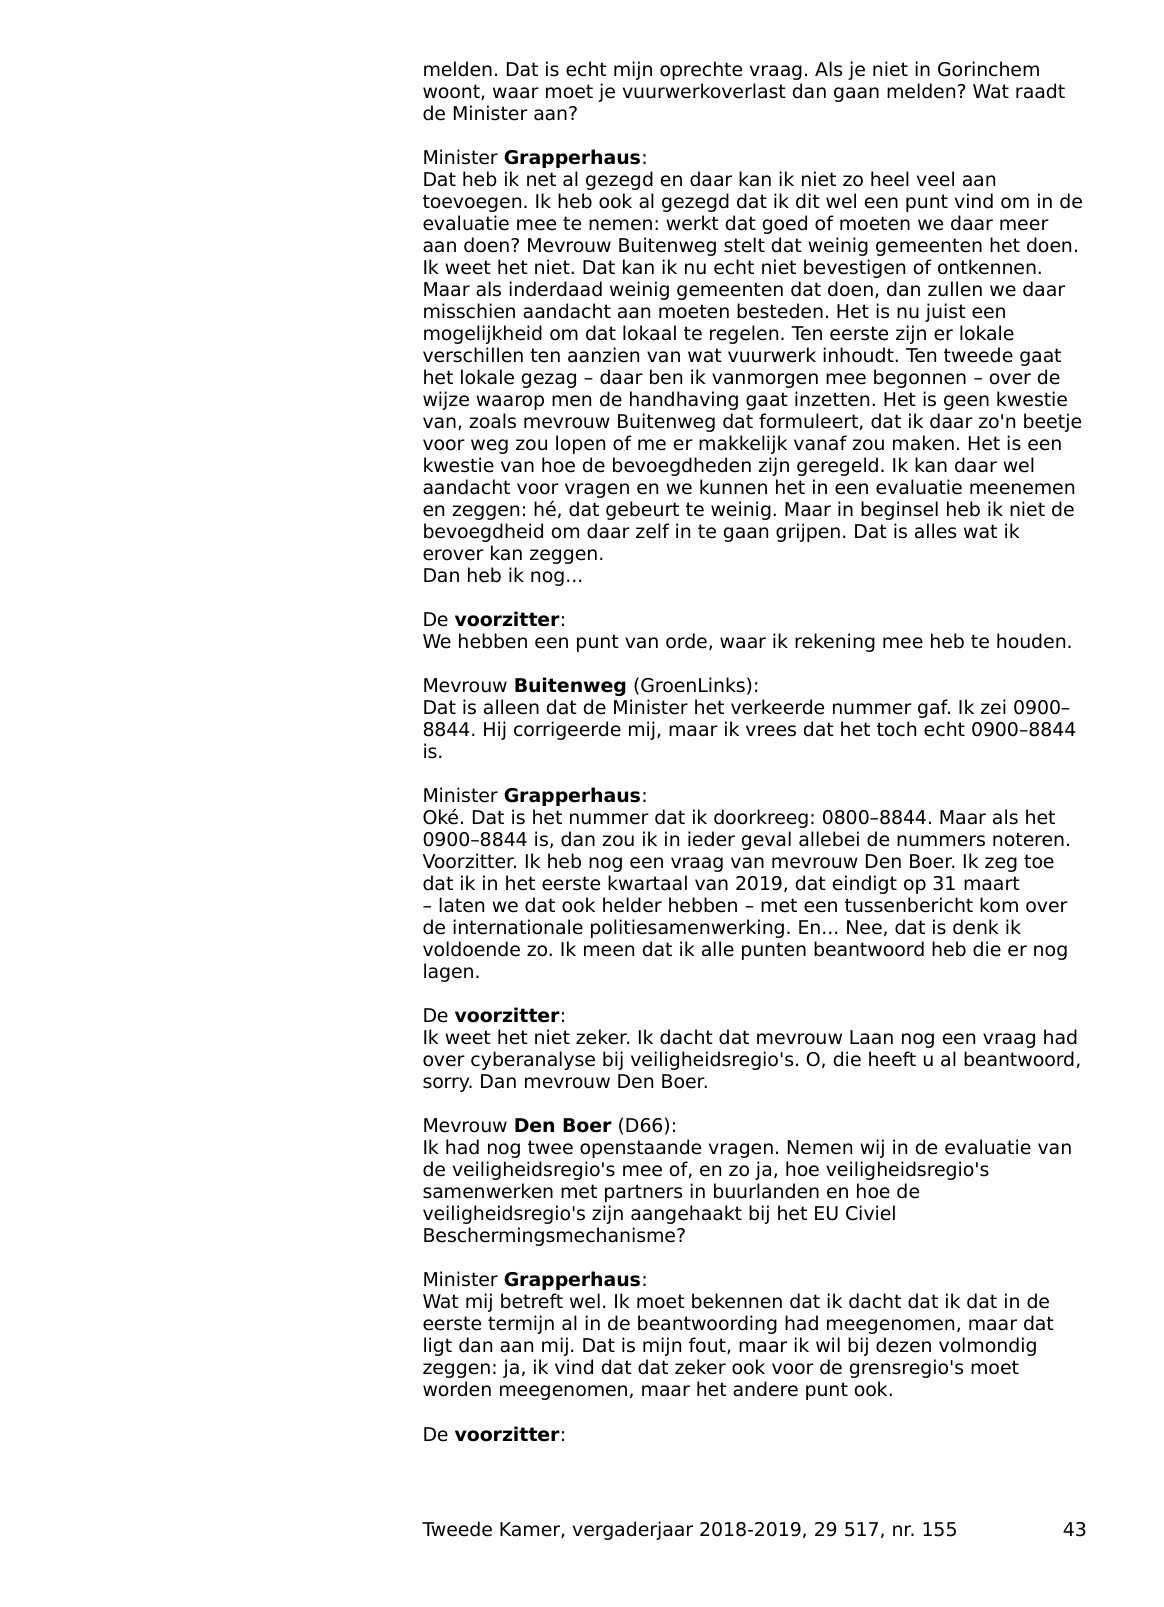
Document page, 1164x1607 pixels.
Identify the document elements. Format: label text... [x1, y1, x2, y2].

text Wat mij betreft wel. Ik moet bekennen dat ik dacht dat ik dat in de eerste termijn al in de beantwoording had meegenomen, maar dat ligt dan aan mij. Dat is mijn fout, maar ik wil bij dezen volmondig zeggen: ja, ik vind dat dat zeker ook voor de grensregio's moet worden meegenomen, maar het andere punt ook. [422, 1291, 1087, 1401]
text Dat is alleen dat de Minister het verkeerde nummer gaf. Ik zei 0900–8844. Hij corrigeerde mij, maar ik vrees dat het toch echt 0900–8844 is. [422, 697, 1087, 763]
text Voorzitter. Ik heb nog een vraag van mevrouw Den Boer. Ik zeg toe dat ik in het eerste kwartaal van 2019, dat eindigt op 31 maart – laten we dat ook helder hebben – met een tussenbericht kom over de internationale politiesamenwerking. En... Nee, dat is denk ik voldoende zo. Ik meen dat ik alle punten beantwoord heb die er nog lagen. [422, 851, 1087, 983]
text Mevrouw Buitenweg (GroenLinks): [422, 675, 1087, 697]
text De voorzitter: [422, 1005, 1087, 1027]
text De voorzitter: [422, 609, 1087, 631]
text Dat heb ik net al gezegd en daar kan ik niet zo heel veel aan toevoegen. Ik heb ook al gezegd dat ik dit wel een punt vind om in de evaluatie mee te nemen: werkt dat goed of moeten we daar meer aan doen? Mevrouw Buitenweg stelt dat weinig gemeenten het doen. Ik weet het niet. Dat kan ik nu echt niet bevestigen of ontkennen. Maar als inderdaad weinig gemeenten dat doen, dan zullen we daar misschien aandacht aan moeten besteden. Het is nu juist een mogelijkheid om dat lokaal te regelen. Ten eerste zijn er lokale verschillen ten aanzien van wat vuurwerk inhoudt. Ten tweede gaat het lokale gezag – daar ben ik vanmorgen mee begonnen – over de wijze waarop men de handhaving gaat inzetten. Het is geen kwestie van, zoals mevrouw Buitenweg dat formuleert, dat ik daar zo'n beetje voor weg zou lopen of me er makkelijk vanaf zou maken. Het is een kwestie van hoe de bevoegdheden zijn geregeld. Ik kan daar wel aandacht voor vragen en we kunnen het in een evaluatie meenemen en zeggen: hé, dat gebeurt te weinig. Maar in beginsel heb ik niet de bevoegdheid om daar zelf in te gaan grijpen. Dat is alles wat ik erover kan zeggen. [422, 169, 1087, 565]
text Oké. Dat is het nummer dat ik doorkreeg: 0800–8844. Maar als het 0900–8844 is, dan zou ik in ieder geval allebei de nummers noteren. [422, 807, 1087, 851]
text We hebben een punt van orde, waar ik rekening mee heb te houden. [422, 631, 1087, 653]
text Minister Grapperhaus: [422, 1269, 1087, 1291]
text Mevrouw Den Boer (D66): [422, 1115, 1087, 1137]
text Minister Grapperhaus: [422, 785, 1087, 807]
text Minister Grapperhaus: [422, 147, 1087, 169]
text Ik weet het niet zeker. Ik dacht dat mevrouw Laan nog een vraag had over cyberanalyse bij veiligheidsregio's. O, die heeft u al beantwoord, sorry. Dan mevrouw Den Boer. [422, 1027, 1087, 1093]
text Ik had nog twee openstaande vragen. Nemen wij in de evaluatie van de veiligheidsregio's mee of, en zo ja, hoe veiligheidsregio's samenwerken met partners in buurlanden en hoe de veiligheidsregio's zijn aangehaakt bij het EU Civiel Beschermingsmechanisme? [422, 1137, 1087, 1247]
text Dan heb ik nog... [422, 565, 1087, 587]
text De voorzitter: [422, 1423, 1087, 1445]
text melden. Dat is echt mijn oprechte vraag. Als je niet in Gorinchem woont, waar moet je vuurwerkoverlast dan gaan melden? Wat raadt de Minister aan? [422, 59, 1087, 125]
